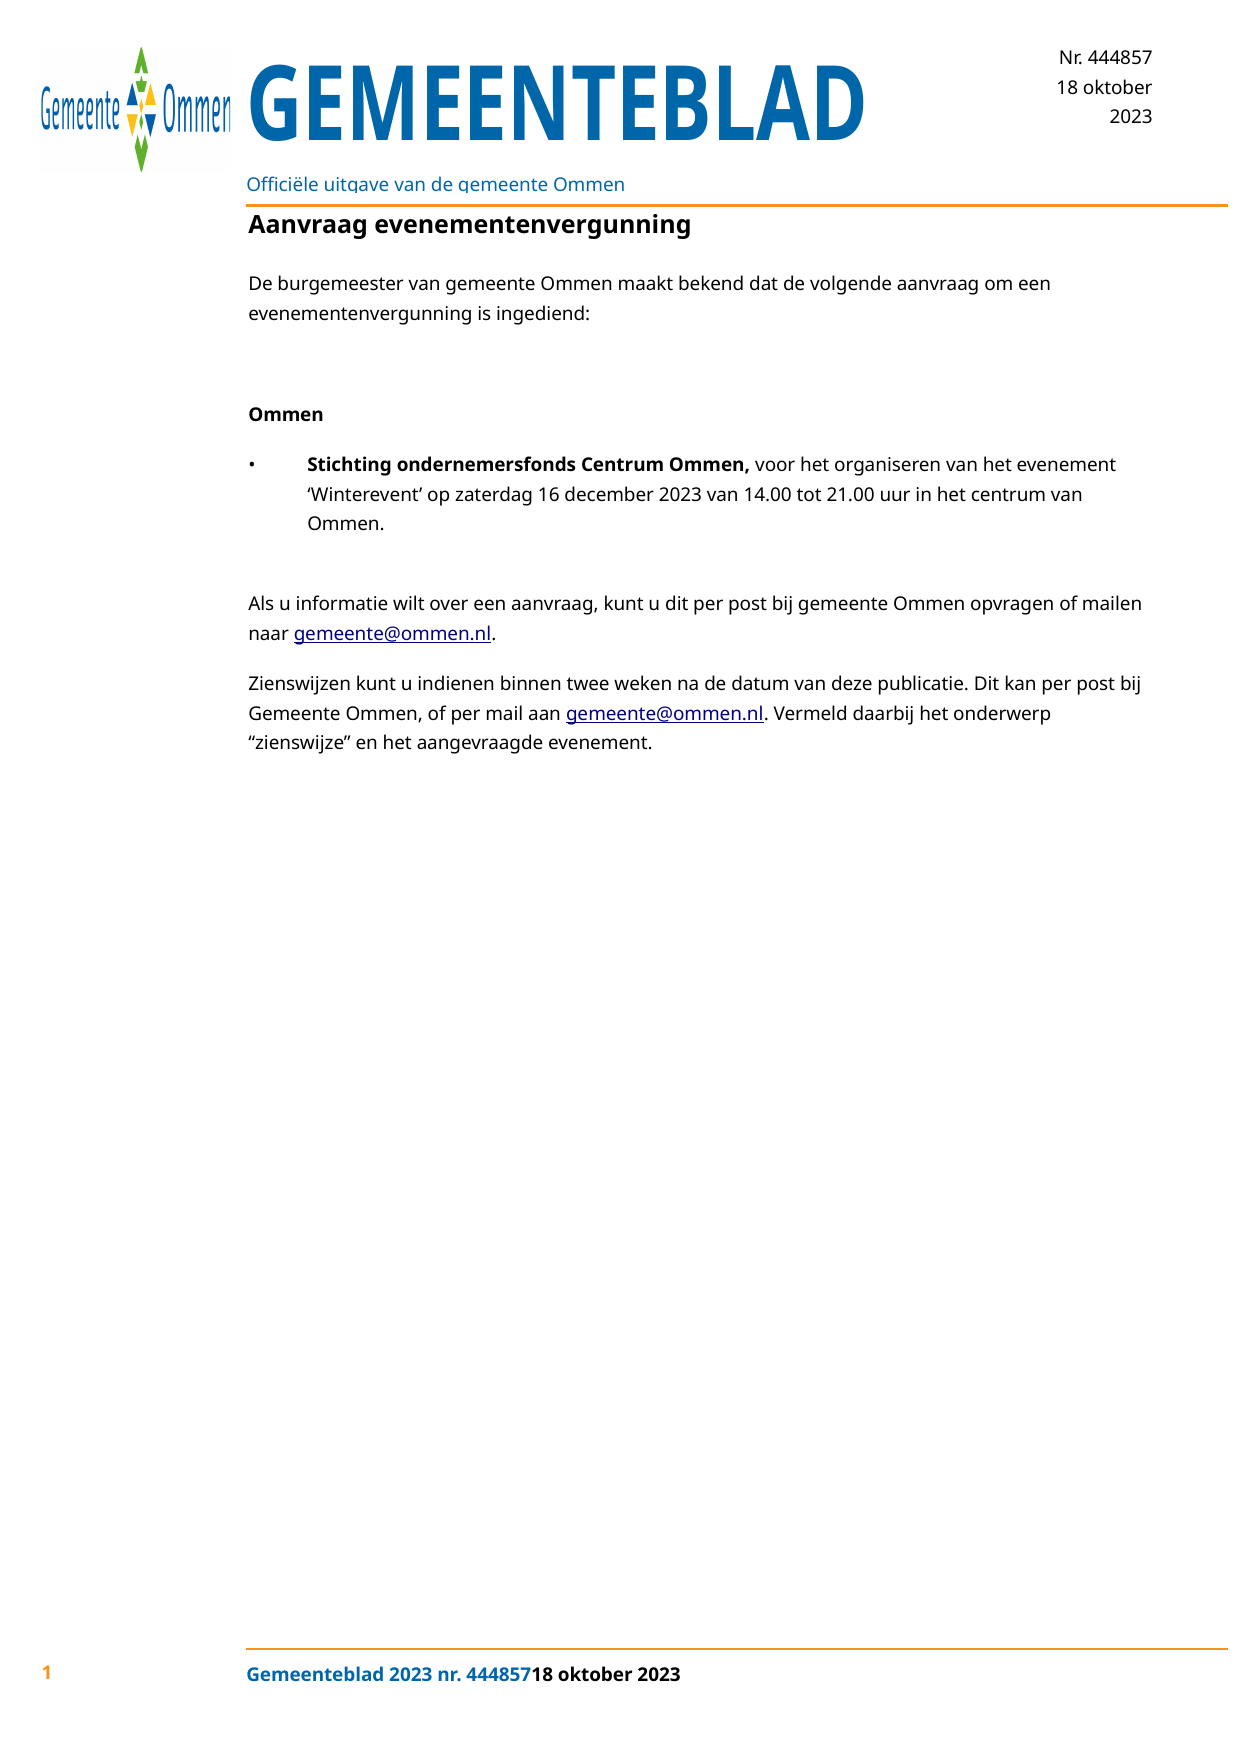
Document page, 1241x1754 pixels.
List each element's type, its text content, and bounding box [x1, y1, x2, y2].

text De burgemeester van gemeente Ommen maakt bekend dat de volgende aanvraag om een evenementenvergunning is ingediend: [248, 270, 1152, 326]
text Ommen [248, 401, 1152, 426]
text Als u informatie wilt over een aanvraag, kunt u dit per post bij gemeente Ommen opvragen of mailen naar gemeente@ommen.nl. [248, 590, 1152, 646]
text Aanvraag evenementenvergunning [248, 207, 1152, 241]
list Stichting ondernemersfonds Centrum Ommen, voor het organiseren van het evenement ‘Winterevent’ op zaterdag 16 december 2023 van 14.00 tot 21.00 uur in het centrum van Ommen. [248, 451, 1152, 536]
picture [41, 47, 231, 172]
text Zienswijzen kunt u indienen binnen twee weken na de datum van deze publicatie. Dit kan per post bij Gemeente Ommen, of per mail aan gemeente@ommen.nl. Vermeld daarbij het onderwerp “zienswijze” en het aangevraagde evenement. [248, 670, 1152, 755]
